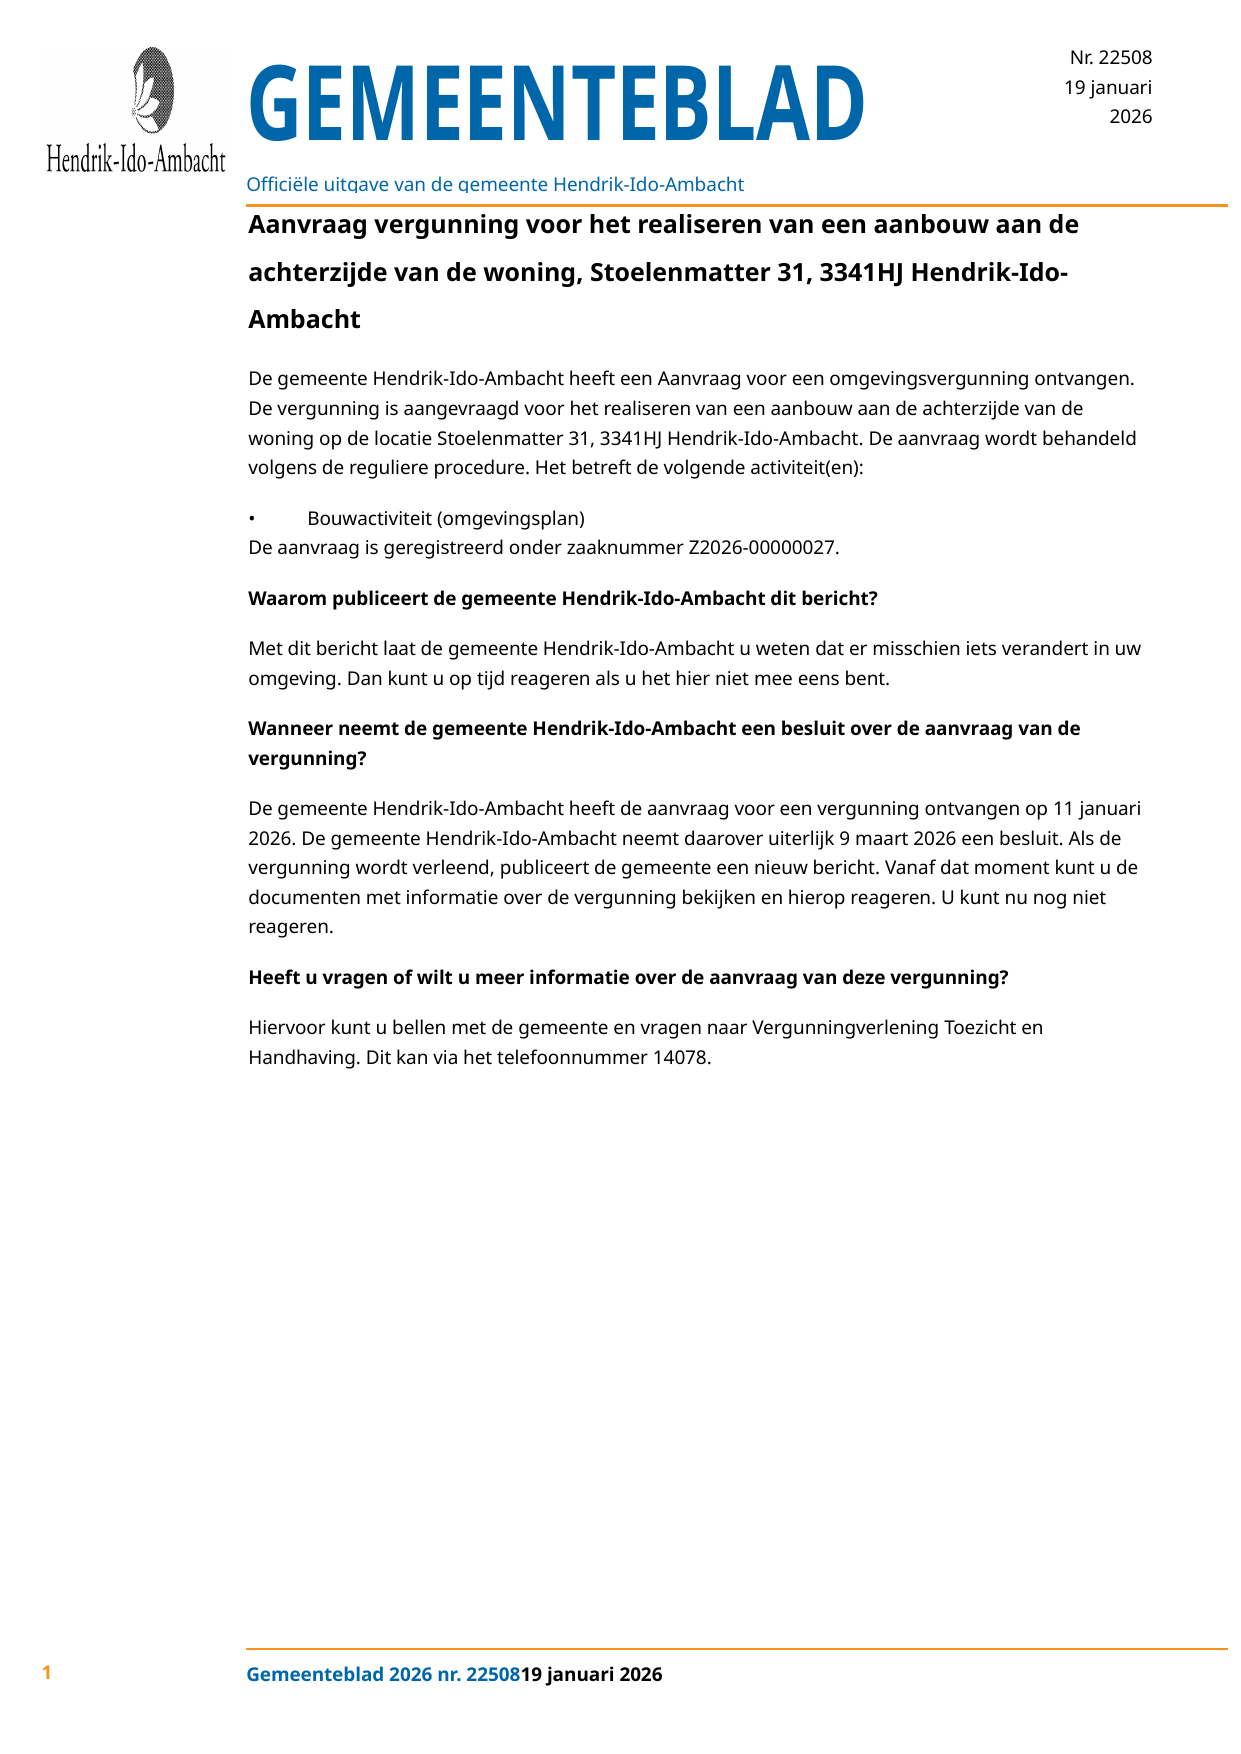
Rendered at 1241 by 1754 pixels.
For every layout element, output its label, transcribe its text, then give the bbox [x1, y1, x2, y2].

text Aanvraag vergunning voor het realiseren van een aanbouw aan de achterzijde van de woning, Stoelenmatter 31, 3341HJ Hendrik-Ido-Ambacht [248, 207, 1152, 336]
text Wanneer neemt de gemeente Hendrik-Ido-Ambacht een besluit over de aanvraag van de vergunning? [248, 715, 1152, 770]
text De aanvraag is geregistreerd onder zaaknummer Z2026-00000027. [248, 534, 1152, 560]
text Hiervoor kunt u bellen met de gemeente en vragen naar Vergunningverlening Toezicht en Handhaving. Dit kan via het telefoonnummer 14078. [248, 1014, 1152, 1069]
text Heeft u vragen of wilt u meer informatie over de aanvraag van deze vergunning? [248, 964, 1152, 989]
text Waarom publiceert de gemeente Hendrik-Ido-Ambacht dit bericht? [248, 585, 1152, 610]
text Met dit bericht laat de gemeente Hendrik-Ido-Ambacht u weten dat er misschien iets verandert in uw omgeving. Dan kunt u op tijd reageren als u het hier niet mee eens bent. [248, 635, 1152, 690]
list Bouwactiviteit (omgevingsplan) [248, 505, 1152, 530]
text De gemeente Hendrik-Ido-Ambacht heeft de aanvraag voor een vergunning ontvangen op 11 januari 2026. De gemeente Hendrik-Ido-Ambacht neemt daarover uiterlijk 9 maart 2026 een besluit. Als de vergunning wordt verleend, publiceert de gemeente een nieuw bericht. Vanaf dat moment kunt u de documenten met informatie over de vergunning bekijken en hierop reageren. U kunt nu nog niet reageren. [248, 795, 1152, 939]
text De gemeente Hendrik-Ido-Ambacht heeft een Aanvraag voor een omgevingsvergunning ontvangen. De vergunning is aangevraagd voor het realiseren van een aanbouw aan de achterzijde van de woning op de locatie Stoelenmatter 31, 3341HJ Hendrik-Ido-Ambacht. De aanvraag wordt behandeld volgens de reguliere procedure. Het betreft de volgende activiteit(en): [248, 366, 1152, 480]
picture [41, 47, 231, 172]
